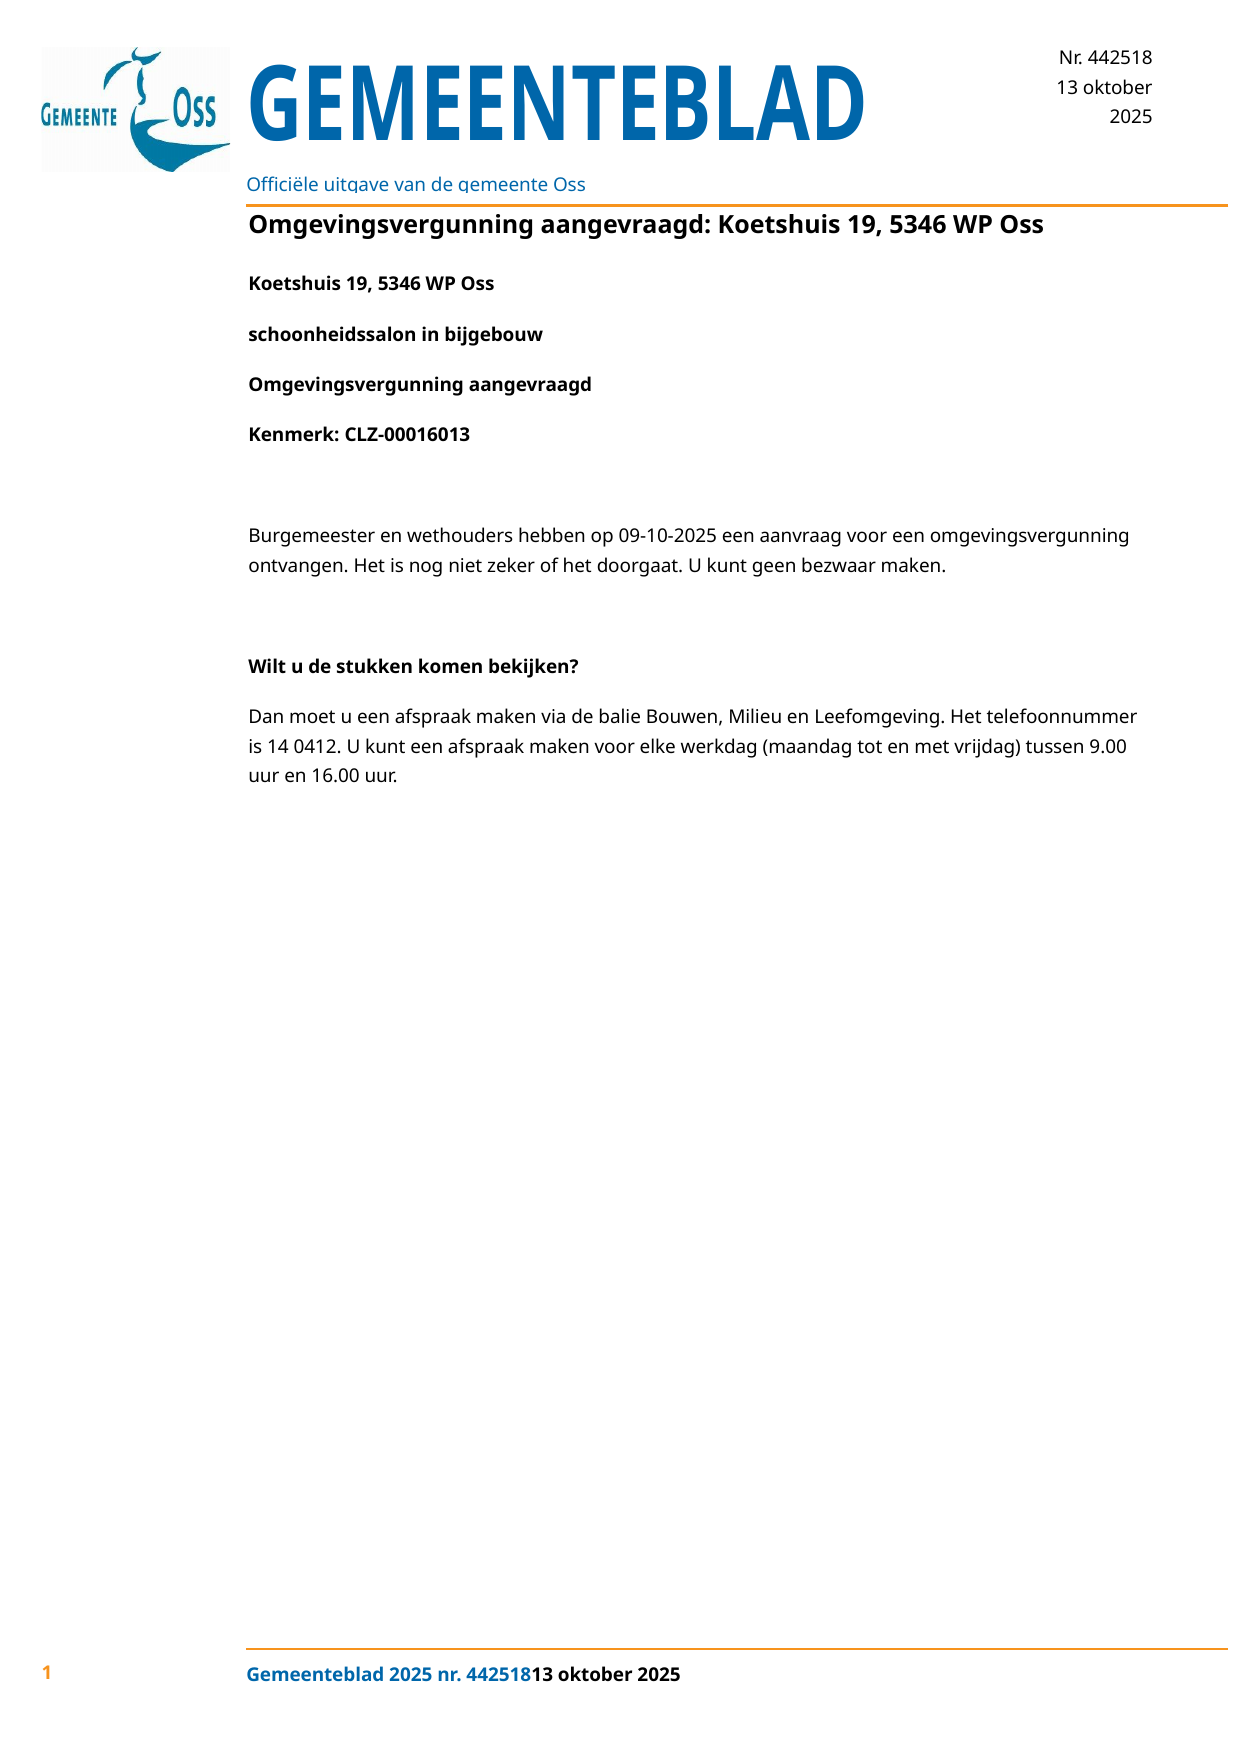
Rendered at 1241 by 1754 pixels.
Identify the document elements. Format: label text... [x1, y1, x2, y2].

picture [41, 47, 231, 172]
text Omgevingsvergunning aangevraagd [248, 371, 1152, 397]
text Dan moet u een afspraak maken via de balie Bouwen, Milieu en Leefomgeving. Het telefoonnummer is 14 0412. U kunt een afspraak maken voor elke werkdag (maandag tot en met vrijdag) tussen 9.00 uur en 16.00 uur. [248, 703, 1152, 788]
text schoonheidssalon in bijgebouw [248, 321, 1152, 346]
text Wilt u de stukken komen bekijken? [248, 653, 1152, 678]
text Koetshuis 19, 5346 WP Oss [248, 270, 1152, 296]
text Burgemeester en wethouders hebben op 09-10-2025 een aanvraag voor een omgevingsvergunning ontvangen. Het is nog niet zeker of het doorgaat. U kunt geen bezwaar maken. [248, 522, 1152, 578]
text Kenmerk: CLZ-00016013 [248, 422, 1152, 447]
text Omgevingsvergunning aangevraagd: Koetshuis 19, 5346 WP Oss [248, 207, 1152, 241]
